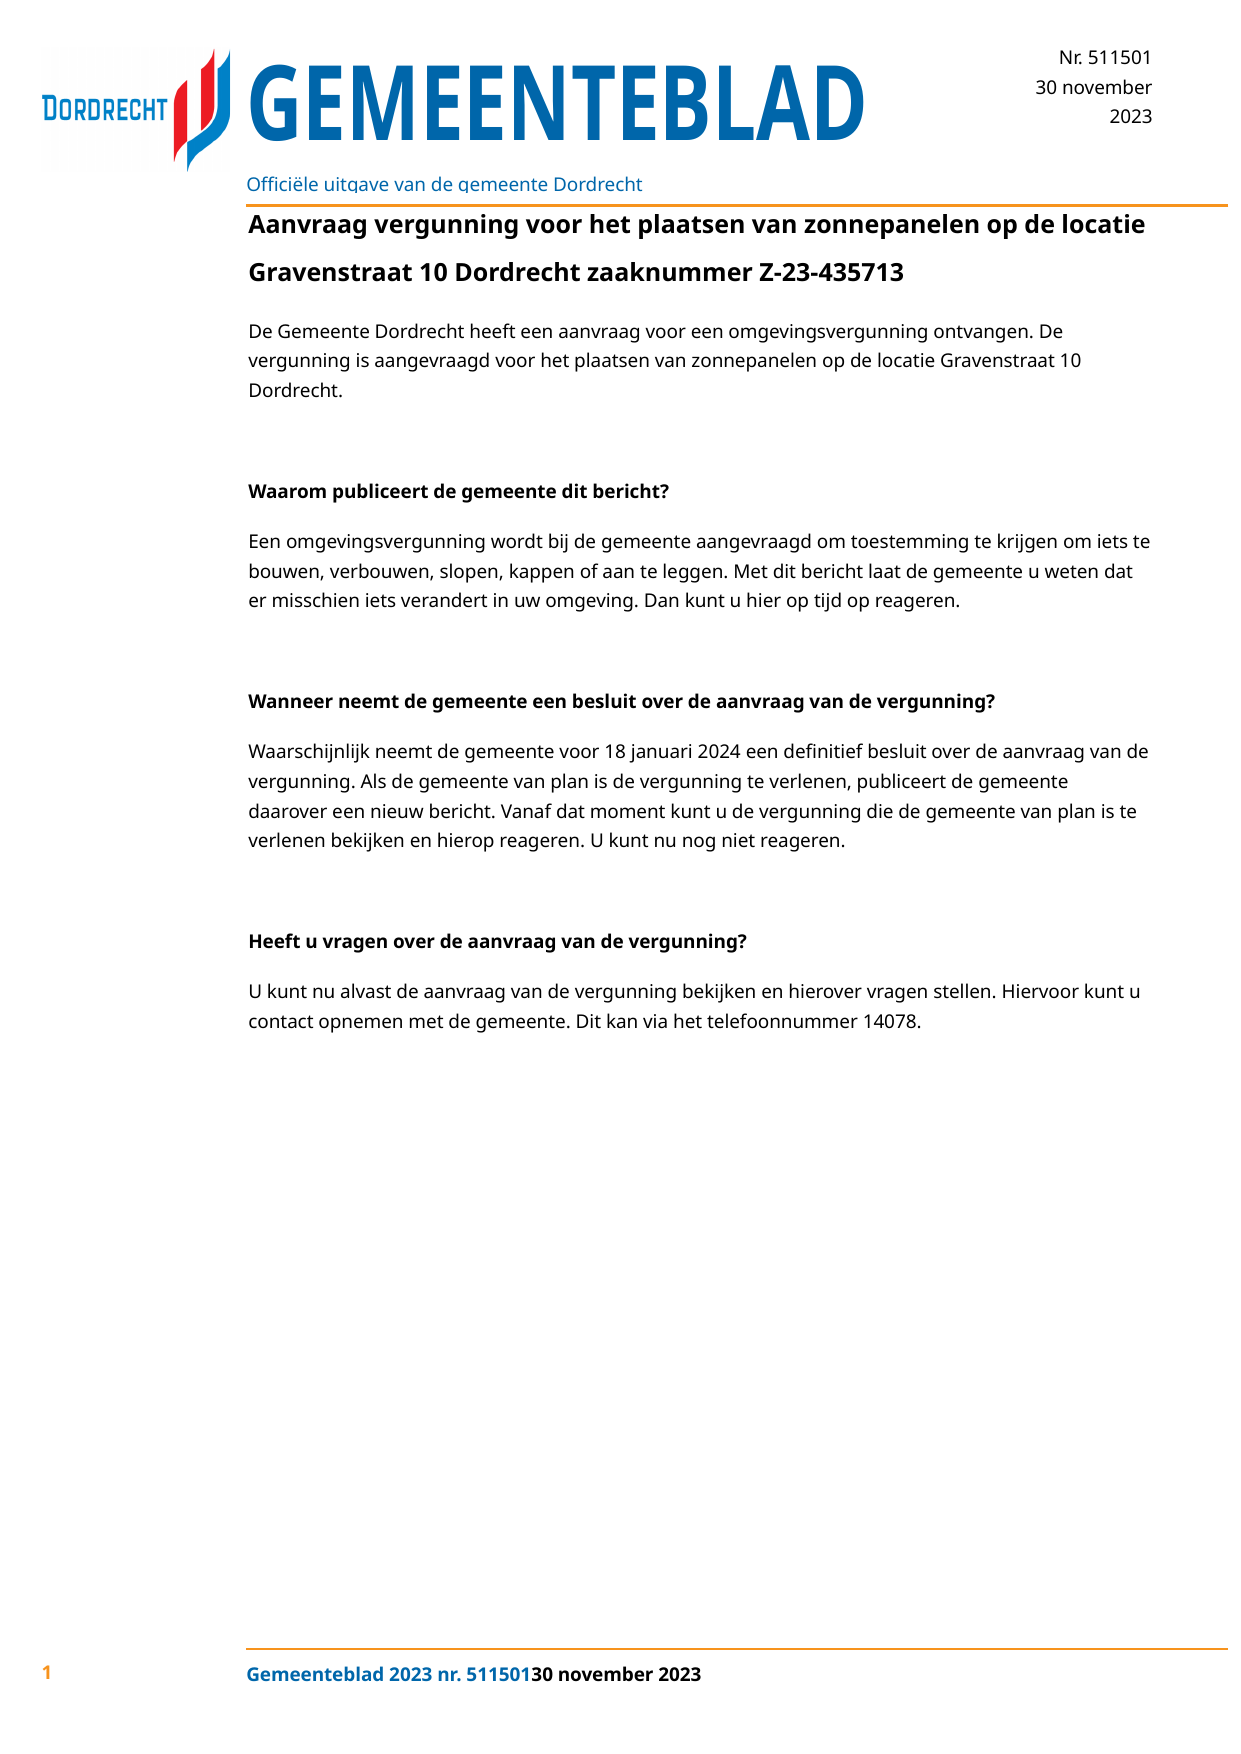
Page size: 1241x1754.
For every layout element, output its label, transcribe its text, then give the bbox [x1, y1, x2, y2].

text Waarschijnlijk neemt de gemeente voor 18 januari 2024 een definitief besluit over de aanvraag van de vergunning. Als de gemeente van plan is de vergunning te verlenen, publiceert de gemeente daarover een nieuw bericht. Vanaf dat moment kunt u de vergunning die de gemeente van plan is te verlenen bekijken en hierop reageren. U kunt nu nog niet reageren. [248, 739, 1152, 853]
picture [41, 47, 231, 172]
text Heeft u vragen over de aanvraag van de vergunning? [248, 928, 1152, 954]
text U kunt nu alvast de aanvraag van de vergunning bekijken en hierover vragen stellen. Hiervoor kunt u contact opnemen met de gemeente. Dit kan via het telefoonnummer 14078. [248, 979, 1152, 1034]
text Aanvraag vergunning voor het plaatsen van zonnepanelen op de locatie Gravenstraat 10 Dordrecht zaaknummer Z-23-435713 [248, 207, 1152, 288]
text Een omgevingsvergunning wordt bij de gemeente aangevraagd om toestemming te krijgen om iets te bouwen, verbouwen, slopen, kappen of aan te leggen. Met dit bericht laat de gemeente u weten dat er misschien iets verandert in uw omgeving. Dan kunt u hier op tijd op reageren. [248, 528, 1152, 613]
text De Gemeente Dordrecht heeft een aanvraag voor een omgevingsvergunning ontvangen. De vergunning is aangevraagd voor het plaatsen van zonnepanelen op de locatie Gravenstraat 10 Dordrecht. [248, 318, 1152, 403]
text Waarom publiceert de gemeente dit bericht? [248, 478, 1152, 504]
text Wanneer neemt de gemeente een besluit over de aanvraag van de vergunning? [248, 688, 1152, 714]
